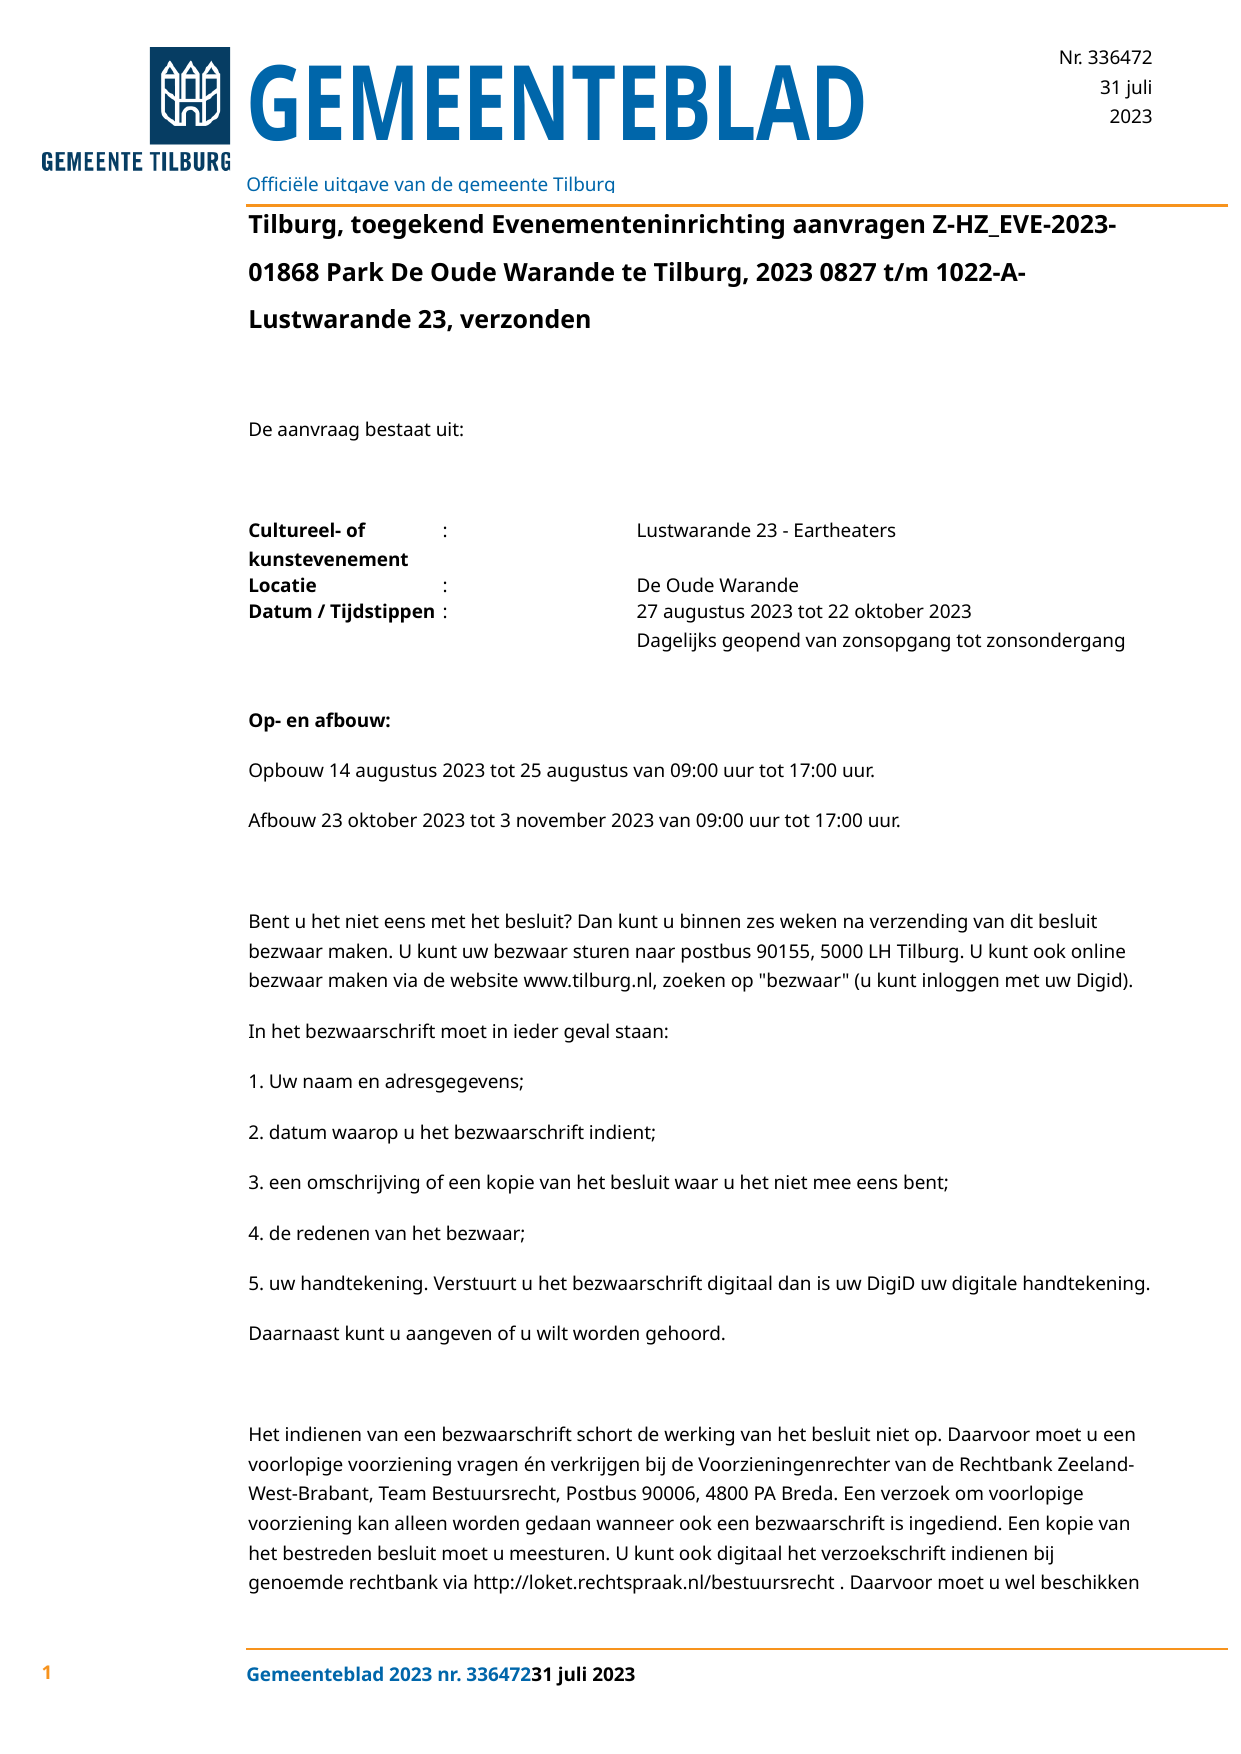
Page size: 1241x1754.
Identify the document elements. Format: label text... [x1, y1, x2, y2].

text De aanvraag bestaat uit: [248, 416, 1152, 442]
table_header Cultureel- of kunstevenement [248, 517, 442, 572]
text Bent u het niet eens met het besluit? Dan kunt u binnen zes weken na verzending van dit besluit bezwaar maken. U kunt uw bezwaar sturen naar postbus 90155, 5000 LH Tilburg. U kunt ook online bezwaar maken via de website www.tilburg.nl, zoeken op "bezwaar" (u kunt inloggen met uw Digid). [248, 908, 1152, 993]
text Daarnaast kunt u aangeven of u wilt worden gehoord. [248, 1321, 1152, 1346]
text Het indienen van een bezwaarschrift schort de werking van het besluit niet op. Daarvoor moet u een voorlopige voorziening vragen én verkrijgen bij de Voorzieningenrechter van de Rechtbank Zeeland-West-Brabant, Team Bestuursrecht, Postbus 90006, 4800 PA Breda. Een verzoek om voorlopige voorziening kan alleen worden gedaan wanneer ook een bezwaarschrift is ingediend. Een kopie van het bestreden besluit moet u meesturen. U kunt ook digitaal het verzoekschrift indienen bij genoemde rechtbank via http://loket.rechtspraak.nl/bestuursrecht . Daarvoor moet u wel beschikken [248, 1421, 1152, 1595]
text Tilburg, toegekend Evenementeninrichting aanvragen Z-HZ_EVE-2023-01868 Park De Oude Warande te Tilburg, 2023 0827 t/m 1022-A-Lustwarande 23, verzonden [248, 207, 1152, 336]
text Opbouw 14 augustus 2023 tot 25 augustus van 09:00 uur tot 17:00 uur. [248, 757, 1152, 783]
text 1. Uw naam en adresgegevens; [248, 1068, 1152, 1094]
table_cell Locatie [248, 572, 442, 598]
table_cell Datum / Tijdstippen [248, 598, 442, 653]
table_cell : [442, 598, 636, 653]
text Afbouw 23 oktober 2023 tot 3 november 2023 van 09:00 uur tot 17:00 uur. [248, 808, 1152, 833]
table_cell : [442, 572, 636, 598]
text 3. een omschrijving of een kopie van het besluit waar u het niet mee eens bent; [248, 1169, 1152, 1195]
text 5. uw handtekening. Verstuurt u het bezwaarschrift digitaal dan is uw DigiD uw digitale handtekening. [248, 1270, 1152, 1296]
table_cell 27 augustus 2023 tot 22 oktober 2023 Dagelijks geopend van zonsopgang tot zonsondergang [636, 598, 1152, 653]
text Op- en afbouw: [248, 707, 1152, 733]
table_cell De Oude Warande [636, 572, 1152, 598]
table_header Lustwarande 23 - Eartheaters [636, 517, 1152, 572]
text In het bezwaarschrift moet in ieder geval staan: [248, 1018, 1152, 1044]
text 4. de redenen van het bezwaar; [248, 1220, 1152, 1246]
picture [41, 47, 231, 172]
text 2. datum waarop u het bezwaarschrift indient; [248, 1119, 1152, 1145]
table_header : [442, 517, 636, 572]
